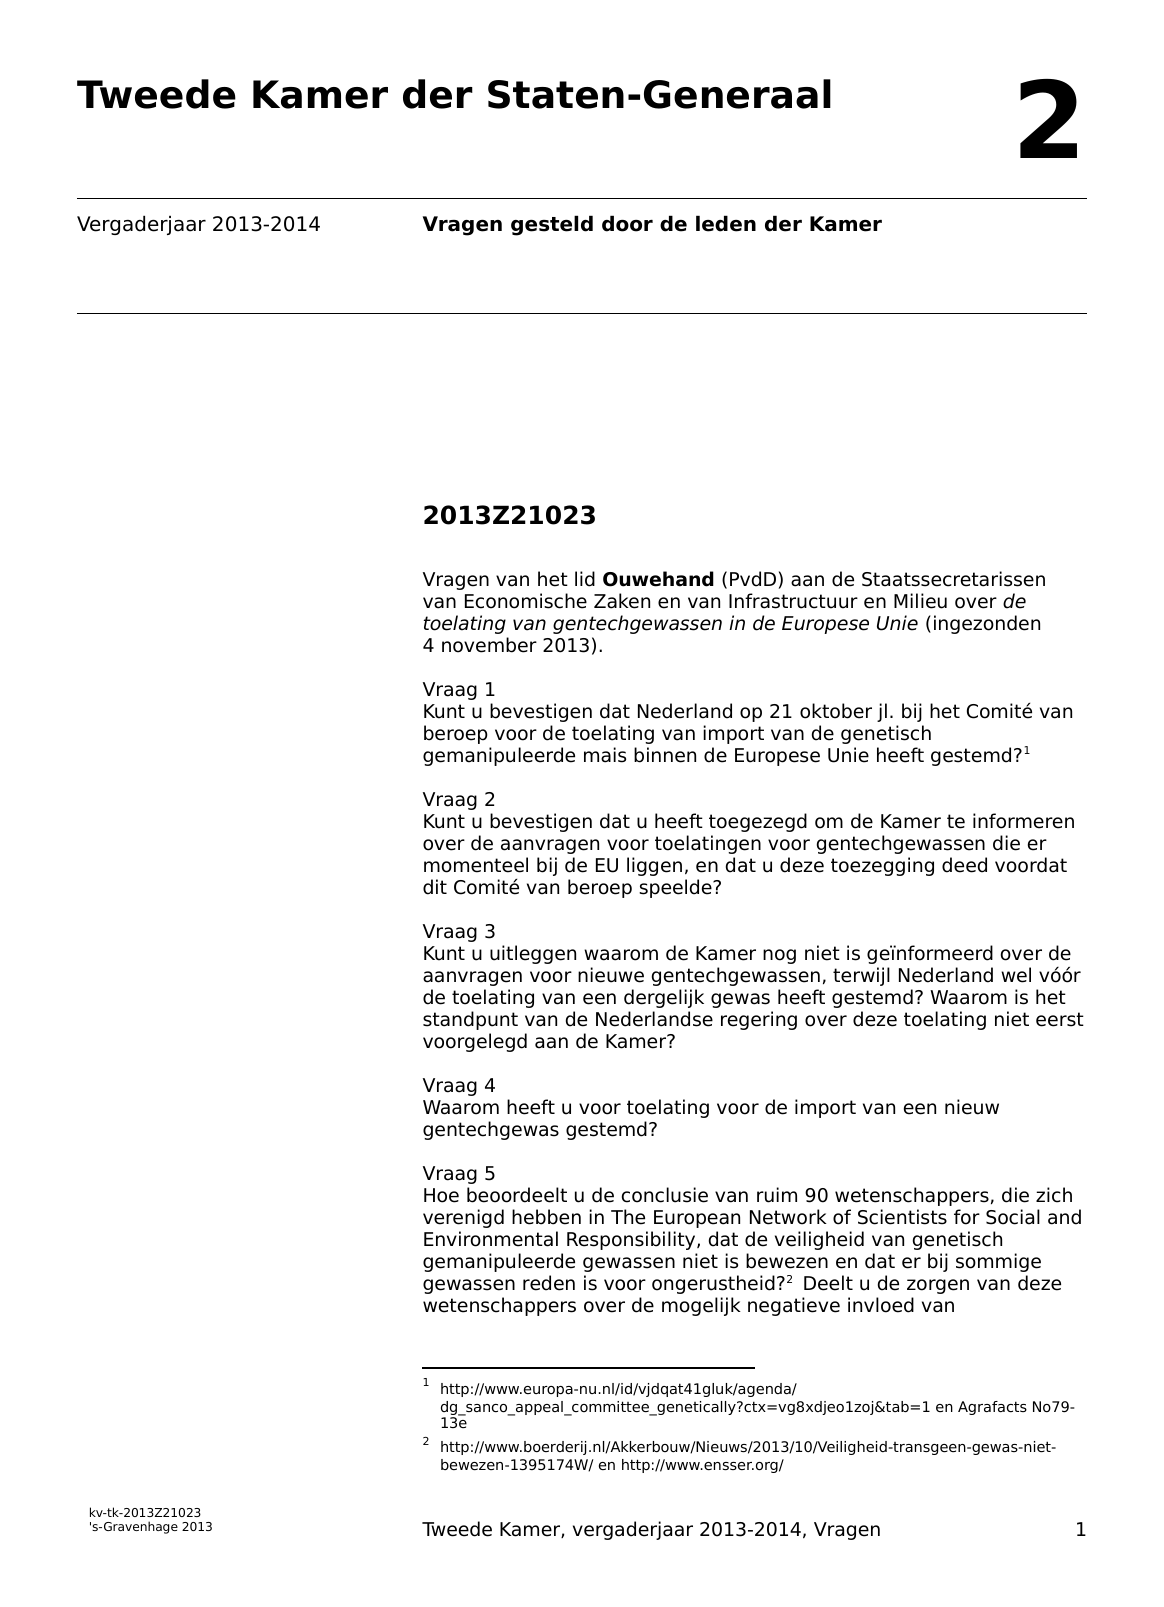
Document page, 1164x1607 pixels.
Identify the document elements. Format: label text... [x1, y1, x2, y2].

text Hoe beoordeelt u de conclusie van ruim 90 wetenschappers, die zich verenigd hebben in The European Network of Scientists for Social and Environmental Responsibility, dat de veiligheid van genetisch gemanipuleerde gewassen niet is bewezen en dat er bij sommige gewassen reden is voor ongerustheid? Deelt u de zorgen van deze wetenschappers over de mogelijk negatieve invloed van [422, 1185, 1087, 1317]
text http://www.boerderij.nl/Akkerbouw/Nieuws/2013/10/Veiligheid-transgeen-gewas-niet-bewezen-1395174W/ en http://www.ensser.org/ [422, 1435, 1087, 1474]
text http://www.europa-nu.nl/id/vjdqat41gluk/agenda/dg_sanco_appeal_committee_genetically?ctx=vg8xdjeo1zoj&tab=1 en Agrafacts No79-13e [422, 1377, 1087, 1432]
table_cell Vragen gesteld door de leden der Kamer [422, 199, 1087, 313]
table_header 2 [886, 59, 1087, 198]
table_cell Vergaderjaar 2013-2014 [77, 199, 422, 313]
text Kunt u uitleggen waarom de Kamer nog niet is geïnformeerd over de aanvragen voor nieuwe gentechgewassen, terwijl Nederland wel vóór de toelating van een dergelijk gewas heeft gestemd? Waarom is het standpunt van de Nederlandse regering over deze toelating niet eerst voorgelegd aan de Kamer? [422, 943, 1087, 1053]
text Vraag 4 [422, 1075, 1087, 1097]
text 2013Z21023 [422, 501, 1087, 531]
table_header Tweede Kamer der Staten-Generaal [77, 59, 886, 198]
text Vraag 2 [422, 789, 1087, 811]
text 's-Gravenhage 2013 [88, 1520, 323, 1534]
text Vraag 1 [422, 679, 1087, 701]
text Vraag 3 [422, 921, 1087, 943]
text kv-tk-2013Z21023 [88, 1506, 323, 1520]
text Vragen van het lid Ouwehand (PvdD) aan de Staatssecretarissen van Economische Zaken en van Infrastructuur en Milieu over de toelating van gentechgewassen in de Europese Unie (ingezonden 4 november 2013). [422, 569, 1087, 657]
text Kunt u bevestigen dat Nederland op 21 oktober jl. bij het Comité van beroep voor de toelating van import van de genetisch gemanipuleerde mais binnen de Europese Unie heeft gestemd? [422, 701, 1087, 767]
text Vraag 5 [422, 1163, 1087, 1185]
text Kunt u bevestigen dat u heeft toegezegd om de Kamer te informeren over de aanvragen voor toelatingen voor gentechgewassen die er momenteel bij de EU liggen, en dat u deze toezegging deed voordat dit Comité van beroep speelde? [422, 811, 1087, 899]
text Waarom heeft u voor toelating voor de import van een nieuw gentechgewas gestemd? [422, 1097, 1087, 1141]
